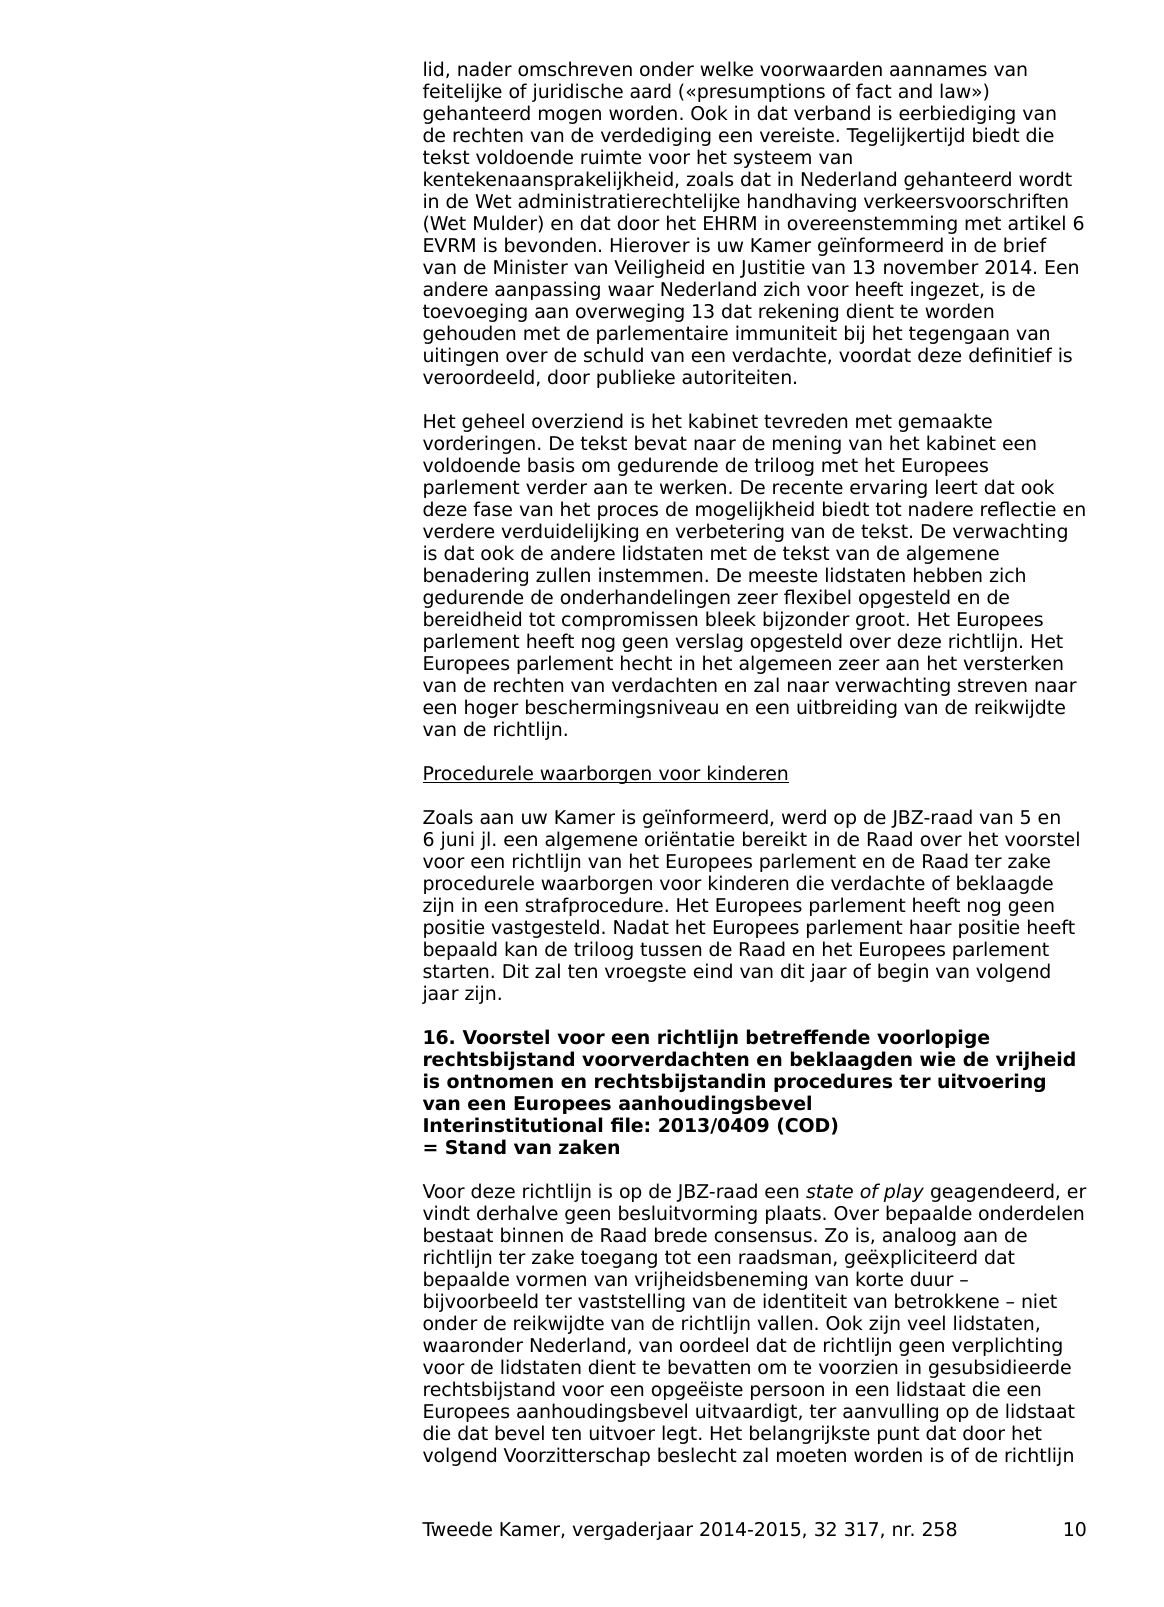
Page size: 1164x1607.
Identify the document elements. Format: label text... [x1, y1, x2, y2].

text lid, nader omschreven onder welke voorwaarden aannames van feitelijke of juridische aard («presumptions of fact and law») gehanteerd mogen worden. Ook in dat verband is eerbiediging van de rechten van de verdediging een vereiste. Tegelijkertijd biedt die tekst voldoende ruimte voor het systeem van kentekenaansprakelijkheid, zoals dat in Nederland gehanteerd wordt in de Wet administratierechtelijke handhaving verkeersvoorschriften (Wet Mulder) en dat door het EHRM in overeenstemming met artikel 6 EVRM is bevonden. Hierover is uw Kamer geïnformeerd in de brief van de Minister van Veiligheid en Justitie van 13 november 2014. Een andere aanpassing waar Nederland zich voor heeft ingezet, is de toevoeging aan overweging 13 dat rekening dient te worden gehouden met de parlementaire immuniteit bij het tegengaan van uitingen over de schuld van een verdachte, voordat deze definitief is veroordeeld, door publieke autoriteiten. [422, 59, 1087, 389]
text Voor deze richtlijn is op de JBZ-raad een state of play geagendeerd, er vindt derhalve geen besluitvorming plaats. Over bepaalde onderdelen bestaat binnen de Raad brede consensus. Zo is, analoog aan de richtlijn ter zake toegang tot een raadsman, geëxpliciteerd dat bepaalde vormen van vrijheidsbeneming van korte duur – bijvoorbeeld ter vaststelling van de identiteit van betrokkene – niet onder de reikwijdte van de richtlijn vallen. Ook zijn veel lidstaten, waaronder Nederland, van oordeel dat de richtlijn geen verplichting voor de lidstaten dient te bevatten om te voorzien in gesubsidieerde rechtsbijstand voor een opgeëiste persoon in een lidstaat die een Europees aanhoudingsbevel uitvaardigt, ter aanvulling op de lidstaat die dat bevel ten uitvoer legt. Het belangrijkste punt dat door het volgend Voorzitterschap beslecht zal moeten worden is of de richtlijn [422, 1181, 1087, 1467]
subtitle Procedurele waarborgen voor kinderen [422, 763, 1087, 785]
text Zoals aan uw Kamer is geïnformeerd, werd op de JBZ-raad van 5 en 6 juni jl. een algemene oriëntatie bereikt in de Raad over het voorstel voor een richtlijn van het Europees parlement en de Raad ter zake procedurele waarborgen voor kinderen die verdachte of beklaagde zijn in een strafprocedure. Het Europees parlement heeft nog geen positie vastgesteld. Nadat het Europees parlement haar positie heeft bepaald kan de triloog tussen de Raad en het Europees parlement starten. Dit zal ten vroegste eind van dit jaar of begin van volgend jaar zijn. [422, 807, 1087, 1005]
text Interinstitutional file: 2013/0409 (COD) [422, 1115, 1087, 1137]
text Het geheel overziend is het kabinet tevreden met gemaakte vorderingen. De tekst bevat naar de mening van het kabinet een voldoende basis om gedurende de triloog met het Europees parlement verder aan te werken. De recente ervaring leert dat ook deze fase van het proces de mogelijkheid biedt tot nadere reflectie en verdere verduidelijking en verbetering van de tekst. De verwachting is dat ook de andere lidstaten met de tekst van de algemene benadering zullen instemmen. De meeste lidstaten hebben zich gedurende de onderhandelingen zeer flexibel opgesteld en de bereidheid tot compromissen bleek bijzonder groot. Het Europees parlement heeft nog geen verslag opgesteld over deze richtlijn. Het Europees parlement hecht in het algemeen zeer aan het versterken van de rechten van verdachten en zal naar verwachting streven naar een hoger beschermingsniveau en een uitbreiding van de reikwijdte van de richtlijn. [422, 411, 1087, 741]
text = Stand van zaken [422, 1137, 1087, 1159]
text 16. Voorstel voor een richtlijn betreffende voorlopige rechtsbijstand voorverdachten en beklaagden wie de vrijheid is ontnomen en rechtsbijstandin procedures ter uitvoering van een Europees aanhoudingsbevel [422, 1027, 1087, 1115]
